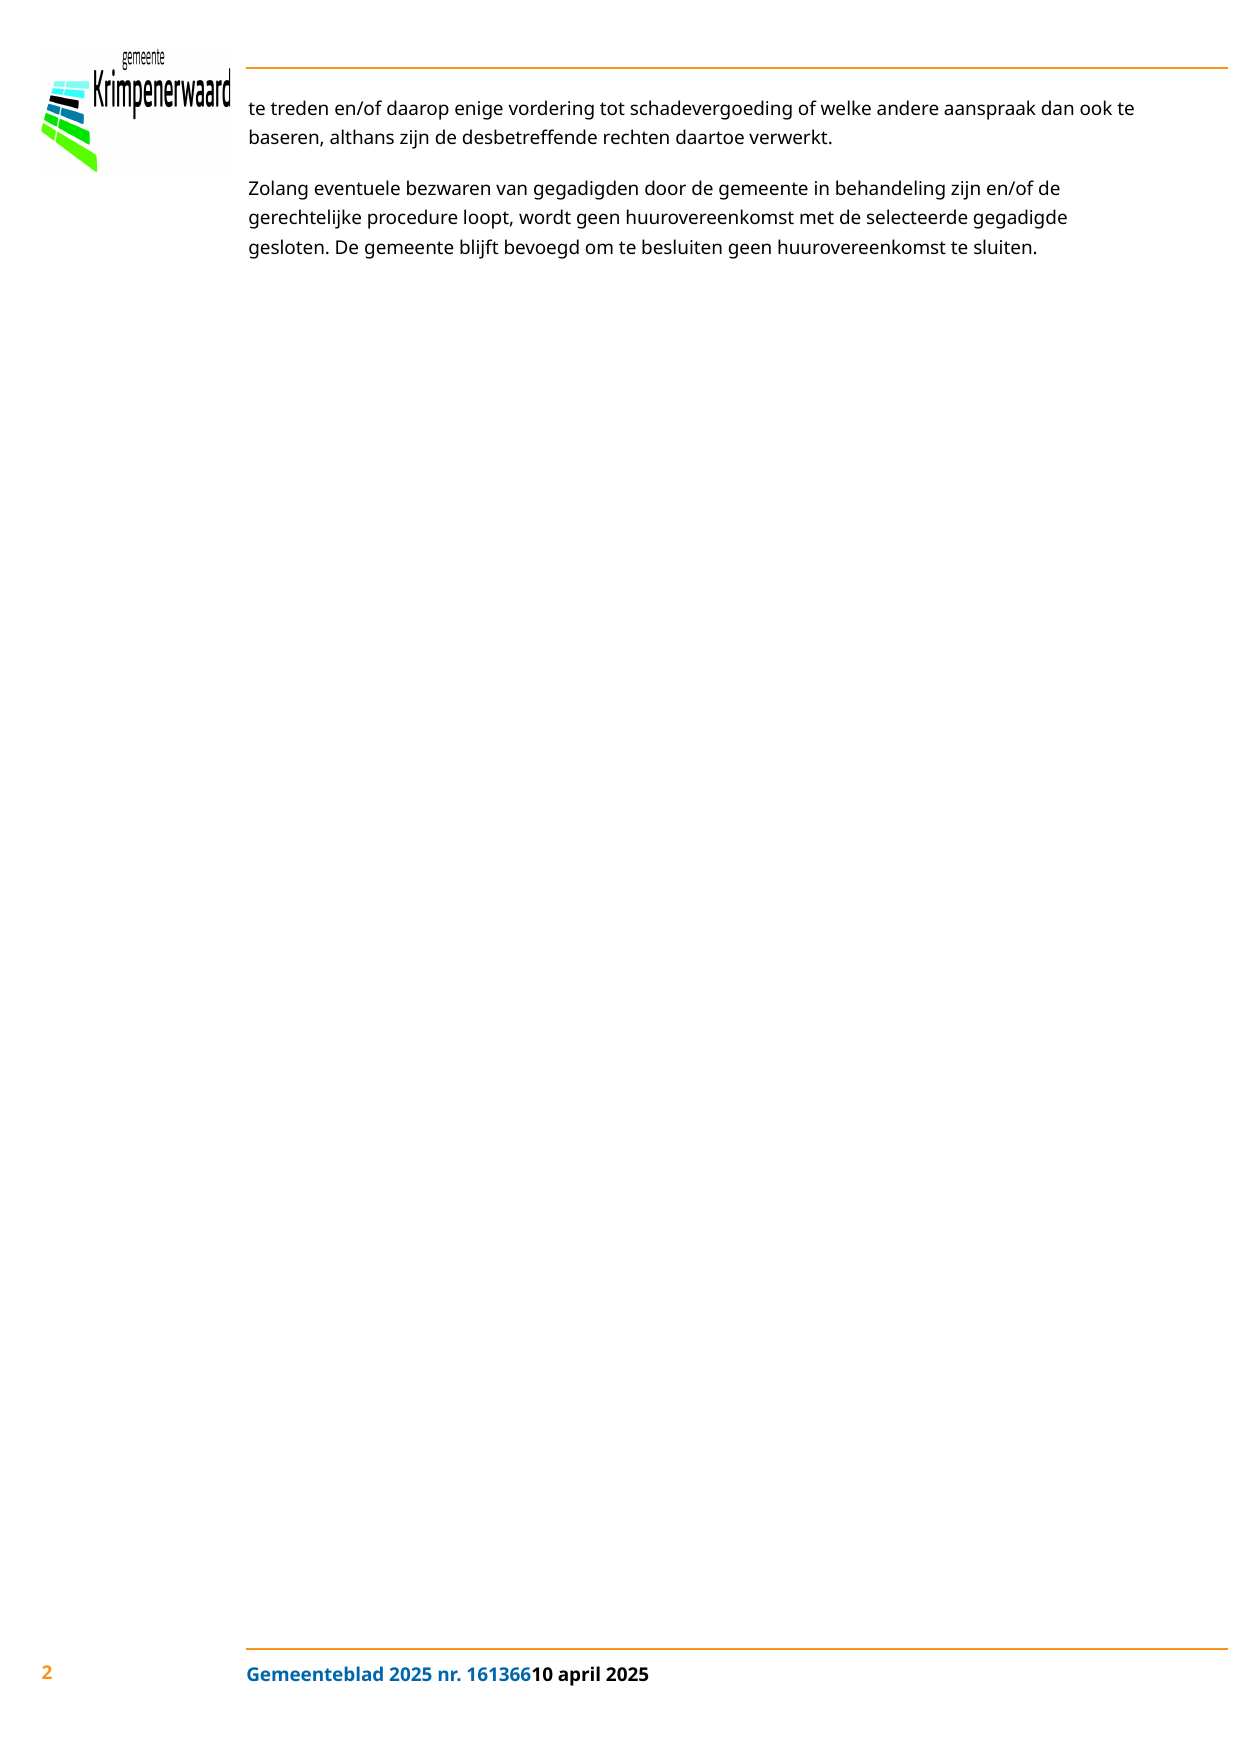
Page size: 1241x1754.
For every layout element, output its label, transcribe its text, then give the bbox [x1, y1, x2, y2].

text Zolang eventuele bezwaren van gegadigden door de gemeente in behandeling zijn en/of de gerechtelijke procedure loopt, wordt geen huurovereenkomst met de selecteerde gegadigde gesloten. De gemeente blijft bevoegd om te besluiten geen huurovereenkomst te sluiten. [248, 175, 1152, 260]
text te treden en/of daarop enige vordering tot schadevergoeding of welke andere aanspraak dan ook te baseren, althans zijn de desbetreffende rechten daartoe verwerkt. [248, 95, 1152, 150]
picture [41, 47, 231, 172]
